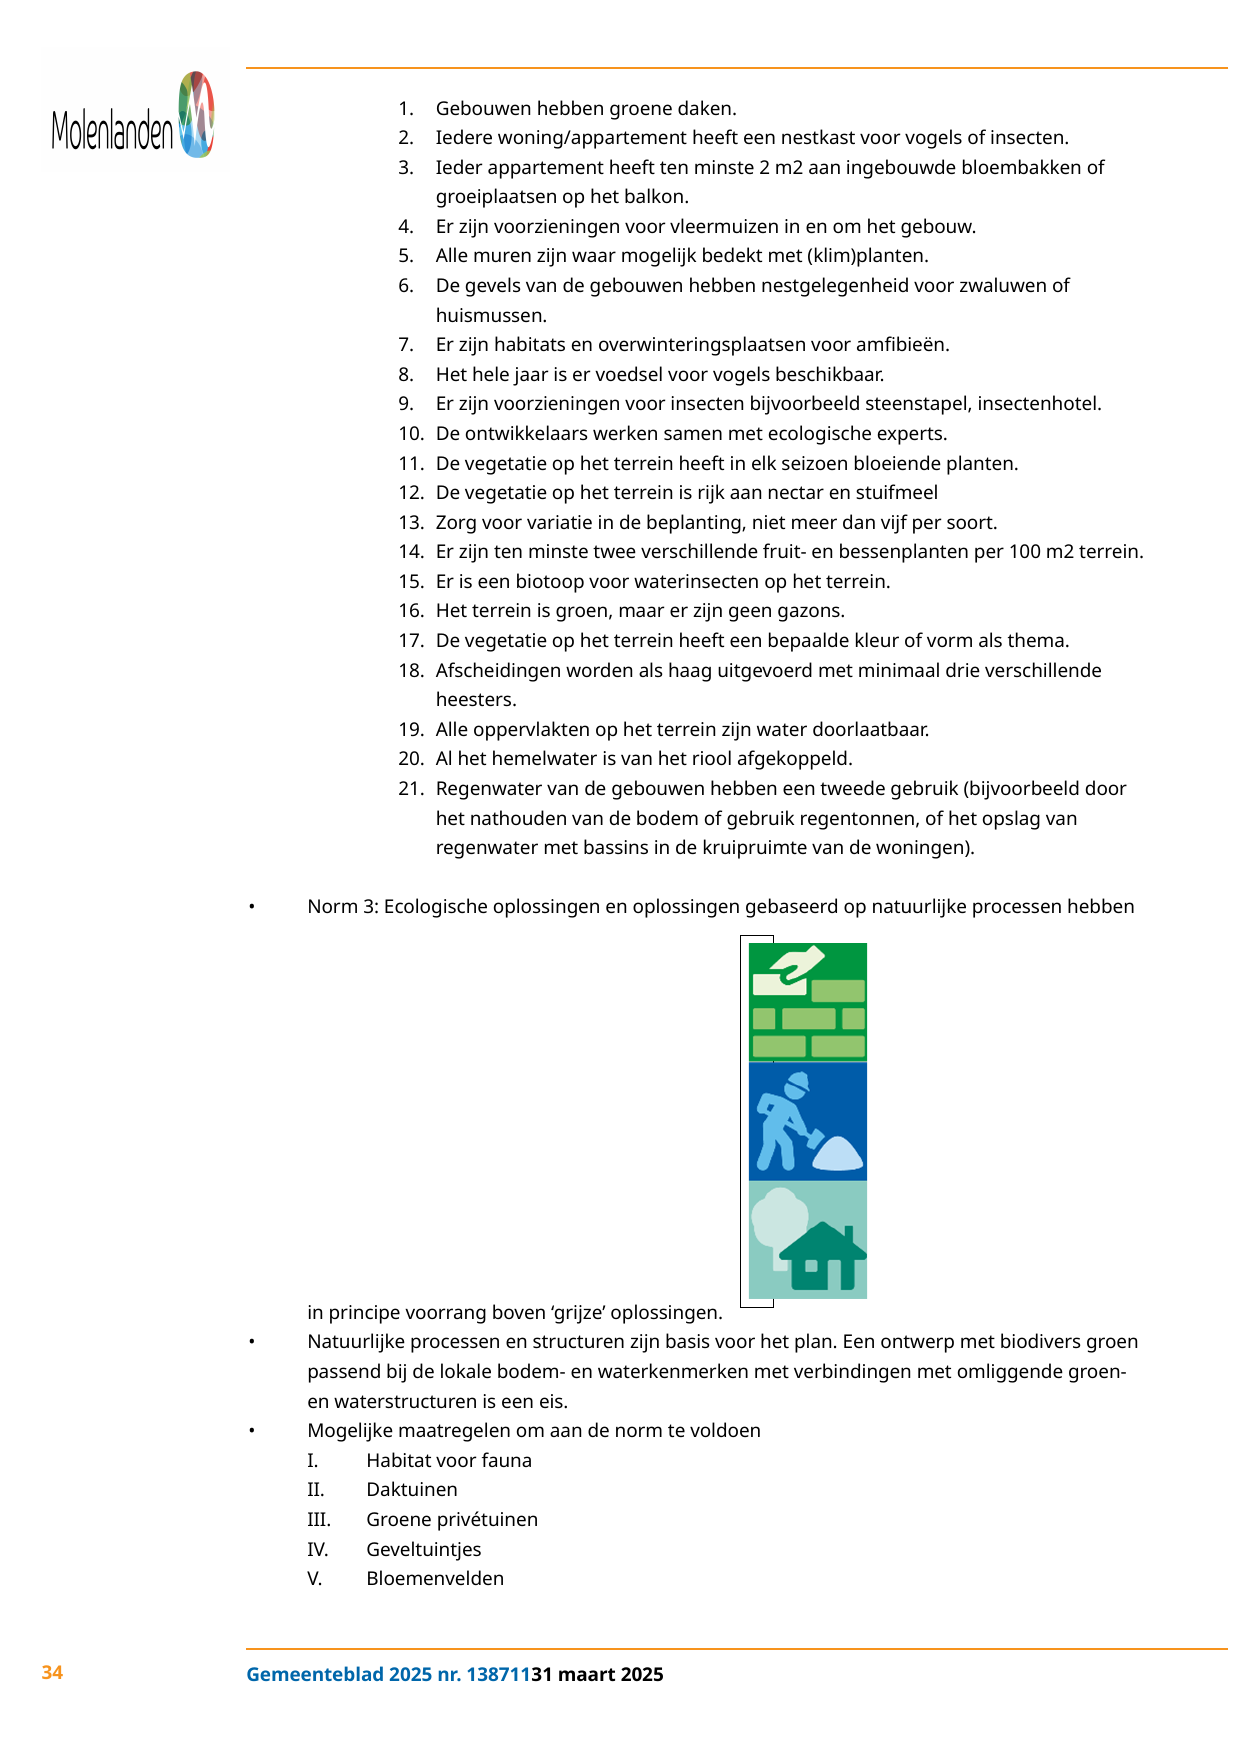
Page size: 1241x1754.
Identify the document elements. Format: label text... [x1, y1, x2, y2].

list Norm 3: Ecologische oplossingen en oplossingen gebaseerd op natuurlijke processen hebben in principe voorrang boven ‘grijze’ oplossingen. [248, 893, 1152, 1325]
list Het hele jaar is er voedsel voor vogels beschikbaar. [398, 361, 1152, 387]
list Bloemenvelden [307, 1565, 1152, 1591]
list Gebouwen hebben groene daken. [398, 95, 1152, 121]
list Er is een biotoop voor waterinsecten op het terrein. [398, 568, 1152, 594]
list Iedere woning/appartement heeft een nestkast voor vogels of insecten. [398, 124, 1152, 150]
list De gevels van de gebouwen hebben nestgelegenheid voor zwaluwen of huismussen. [398, 272, 1152, 328]
list Mogelijke maatregelen om aan de norm te voldoen [248, 1417, 1152, 1443]
list Groene privétuinen [307, 1506, 1152, 1532]
list Habitat voor fauna [307, 1447, 1152, 1473]
list Er zijn ten minste twee verschillende fruit- en bessenplanten per 100 m2 terrein. [398, 538, 1152, 564]
list Er zijn voorzieningen voor vleermuizen in en om het gebouw. [398, 213, 1152, 239]
list Alle oppervlakten op het terrein zijn water doorlaatbaar. [398, 716, 1152, 742]
list Natuurlijke processen en structuren zijn basis voor het plan. Een ontwerp met biodivers groen passend bij de lokale bodem- en waterkenmerken met verbindingen met omliggende groen- en waterstructuren is een eis. [248, 1329, 1152, 1413]
list Er zijn voorzieningen voor insecten bijvoorbeeld steenstapel, insectenhotel. [398, 391, 1152, 416]
list De vegetatie op het terrein is rijk aan nectar en stuifmeel [398, 479, 1152, 505]
list Ieder appartement heeft ten minste 2 m2 aan ingebouwde bloembakken of groeiplaatsen op het balkon. [398, 154, 1152, 209]
list Geveltuintjes [307, 1536, 1152, 1561]
list Er zijn habitats en overwinteringsplaatsen voor amfibieën. [398, 331, 1152, 357]
picture [41, 47, 231, 172]
list Regenwater van de gebouwen hebben een tweede gebruik (bijvoorbeeld door het nathouden van de bodem of gebruik regentonnen, of het opslag van regenwater met bassins in de kruipruimte van de woningen). [398, 775, 1152, 860]
picture [748, 943, 868, 1299]
list Alle muren zijn waar mogelijk bedekt met (klim)planten. [398, 243, 1152, 268]
list De vegetatie op het terrein heeft een bepaalde kleur of vorm als thema. [398, 627, 1152, 653]
list Al het hemelwater is van het riool afgekoppeld. [398, 746, 1152, 771]
list Het terrein is groen, maar er zijn geen gazons. [398, 598, 1152, 623]
list De vegetatie op het terrein heeft in elk seizoen bloeiende planten. [398, 450, 1152, 476]
list Daktuinen [307, 1477, 1152, 1502]
list Afscheidingen worden als haag uitgevoerd met minimaal drie verschillende heesters. [398, 657, 1152, 712]
list De ontwikkelaars werken samen met ecologische experts. [398, 420, 1152, 446]
list Zorg voor variatie in de beplanting, niet meer dan vijf per soort. [398, 509, 1152, 535]
